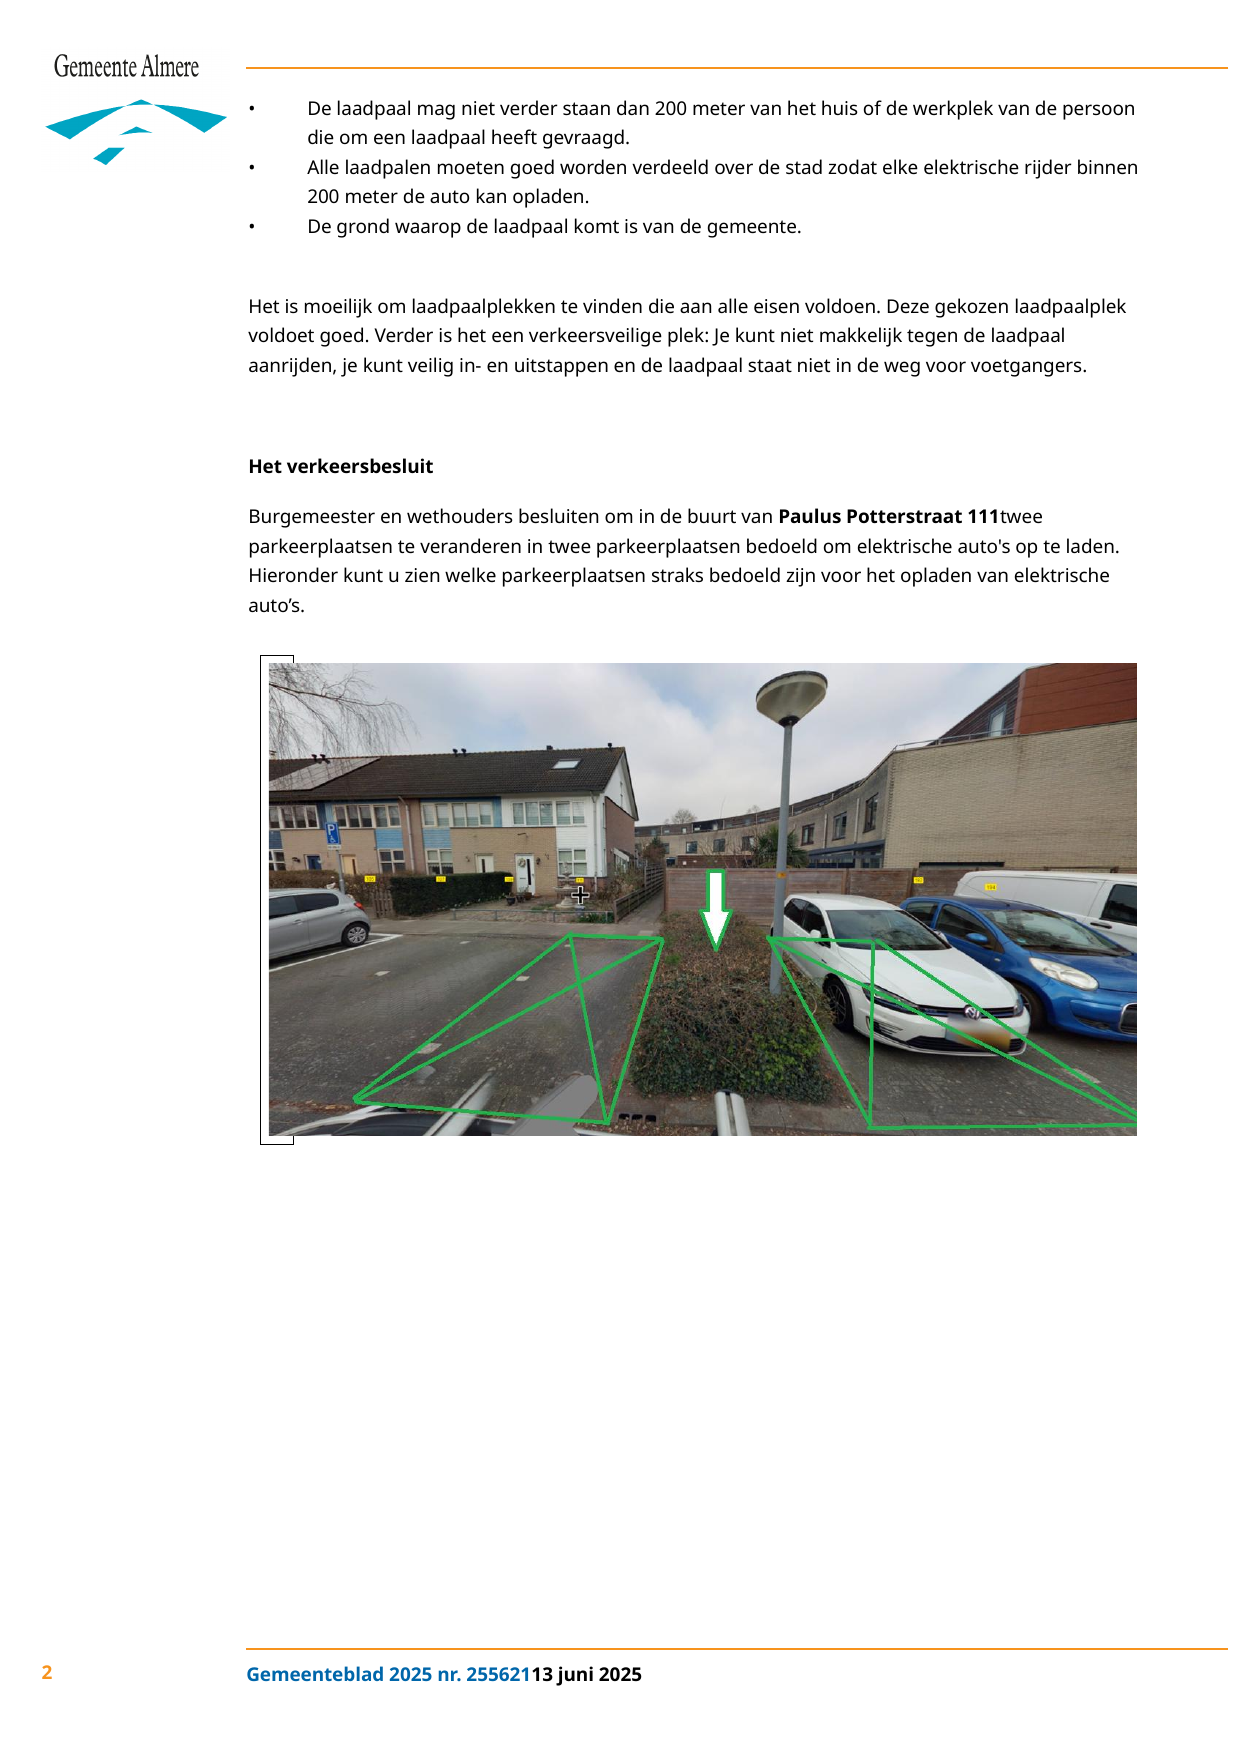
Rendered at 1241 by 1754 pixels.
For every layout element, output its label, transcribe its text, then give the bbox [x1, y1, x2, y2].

list De grond waarop de laadpaal komt is van de gemeente. [248, 213, 1152, 239]
list De laadpaal mag niet verder staan dan 200 meter van het huis of de werkplek van de persoon die om een laadpaal heeft gevraagd. [248, 95, 1152, 150]
picture [268, 663, 1137, 1136]
text Burgemeester en wethouders besluiten om in de buurt van Paulus Potterstraat 111twee parkeerplaatsen te veranderen in twee parkeerplaatsen bedoeld om elektrische auto's op te laden. Hieronder kunt u zien welke parkeerplaatsen straks bedoeld zijn voor het opladen van elektrische auto’s. [248, 503, 1152, 618]
text Het verkeersbesluit [248, 453, 1152, 479]
picture [41, 47, 231, 172]
text Het is moeilijk om laadpaalplekken te vinden die aan alle eisen voldoen. Deze gekozen laadpaalplek voldoet goed. Verder is het een verkeersveilige plek: Je kunt niet makkelijk tegen de laadpaal aanrijden, je kunt veilig in- en uitstappen en de laadpaal staat niet in de weg voor voetgangers. [248, 293, 1152, 378]
list Alle laadpalen moeten goed worden verdeeld over de stad zodat elke elektrische rijder binnen 200 meter de auto kan opladen. [248, 154, 1152, 209]
